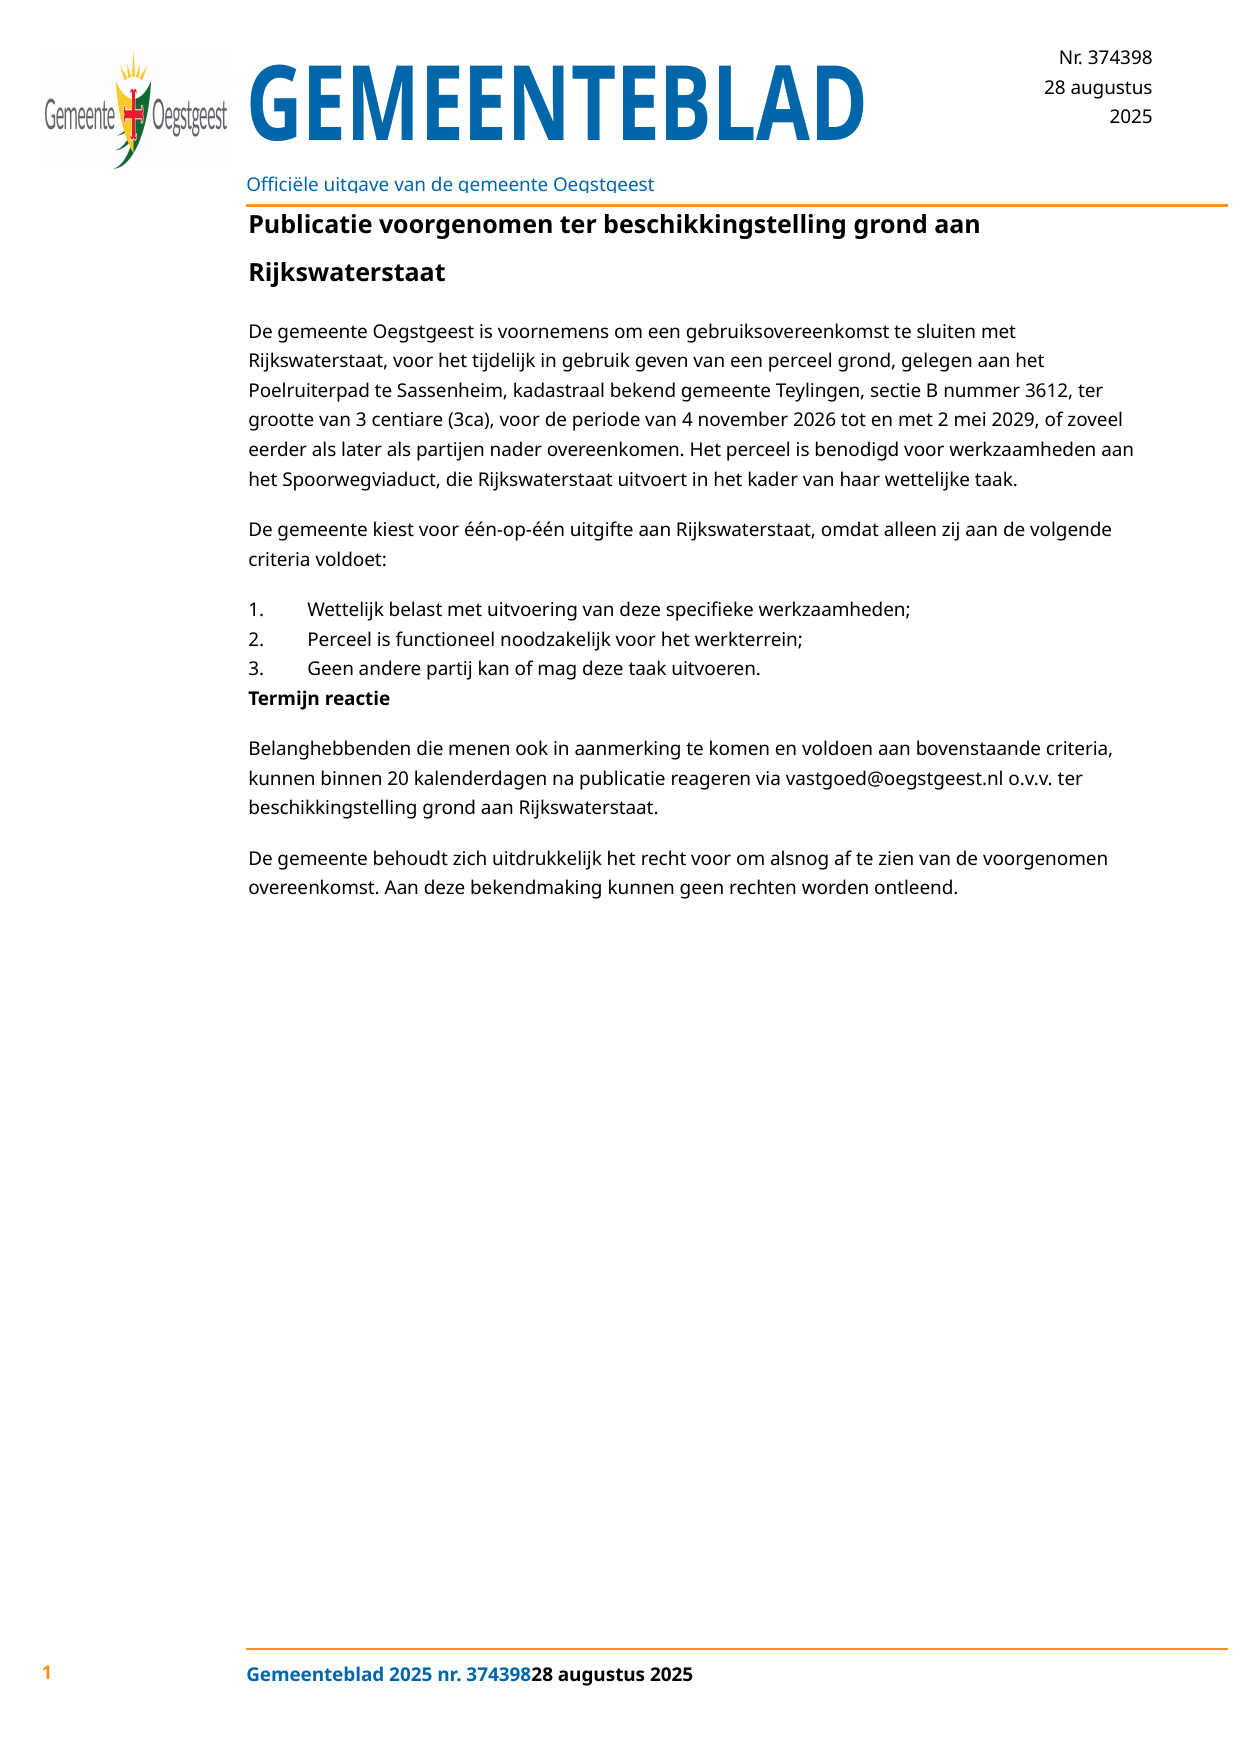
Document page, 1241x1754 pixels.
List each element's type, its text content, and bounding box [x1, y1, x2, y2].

picture [41, 47, 231, 172]
text Publicatie voorgenomen ter beschikkingstelling grond aan Rijkswaterstaat [248, 207, 1152, 288]
text Termijn reactie [248, 685, 1152, 711]
text De gemeente Oegstgeest is voornemens om een gebruiksovereenkomst te sluiten met Rijkswaterstaat, voor het tijdelijk in gebruik geven van een perceel grond, gelegen aan het Poelruiterpad te Sassenheim, kadastraal bekend gemeente Teylingen, sectie B nummer 3612, ter grootte van 3 centiare (3ca), voor de periode van 4 november 2026 tot en met 2 mei 2029, of zoveel eerder als later als partijen nader overeenkomen. Het perceel is benodigd voor werkzaamheden aan het Spoorwegviaduct, die Rijkswaterstaat uitvoert in het kader van haar wettelijke taak. [248, 318, 1152, 492]
list Wettelijk belast met uitvoering van deze specifieke werkzaamheden; [248, 596, 1152, 622]
text De gemeente behoudt zich uitdrukkelijk het recht voor om alsnog af te zien van de voorgenomen overeenkomst. Aan deze bekendmaking kunnen geen rechten worden ontleend. [248, 845, 1152, 900]
list Perceel is functioneel noodzakelijk voor het werkterrein; [248, 626, 1152, 652]
list Geen andere partij kan of mag deze taak uitvoeren. [248, 655, 1152, 681]
text De gemeente kiest voor één-op-één uitgifte aan Rijkswaterstaat, omdat alleen zij aan de volgende criteria voldoet: [248, 516, 1152, 572]
text Belanghebbenden die menen ook in aanmerking te komen en voldoen aan bovenstaande criteria, kunnen binnen 20 kalenderdagen na publicatie reageren via vastgoed@oegstgeest.nl o.v.v. ter beschikkingstelling grond aan Rijkswaterstaat. [248, 735, 1152, 820]
